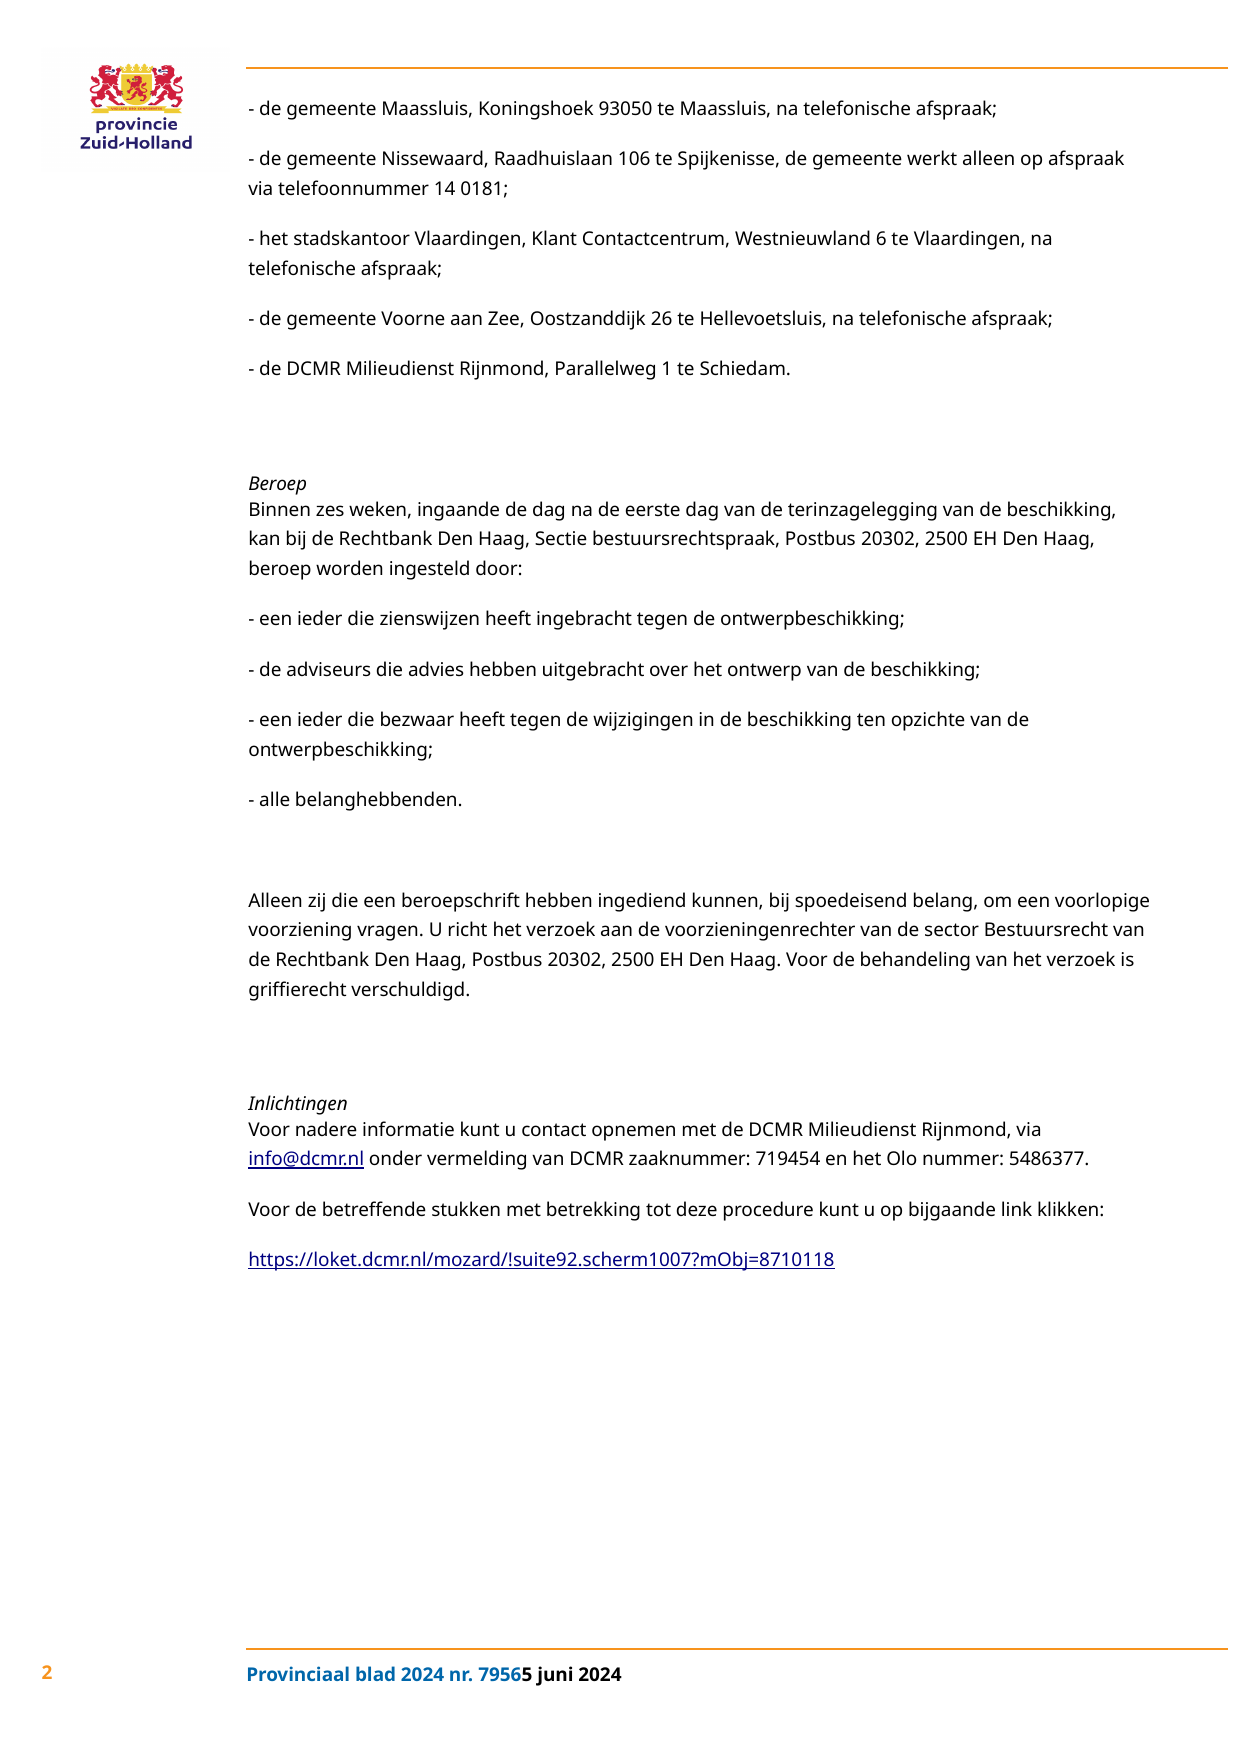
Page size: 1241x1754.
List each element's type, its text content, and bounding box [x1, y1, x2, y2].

text Alleen zij die een beroepschrift hebben ingediend kunnen, bij spoedeisend belang, om een voorlopige voorziening vragen. U richt het verzoek aan de voorzieningenrechter van de sector Bestuursrecht van de Rechtbank Den Haag, Postbus 20302, 2500 EH Den Haag. Voor de behandeling van het verzoek is griffierecht verschuldigd. [248, 887, 1152, 1001]
text - de gemeente Nissewaard, Raadhuislaan 106 te Spijkenisse, de gemeente werkt alleen op afspraak via telefoonnummer 14 0181; [248, 145, 1152, 201]
text Binnen zes weken, ingaande de dag na de eerste dag van de terinzagelegging van de beschikking, kan bij de Rechtbank Den Haag, Sectie bestuursrechtspraak, Postbus 20302, 2500 EH Den Haag, beroep worden ingesteld door: [248, 496, 1152, 581]
text - de gemeente Maassluis, Koningshoek 93050 te Maassluis, na telefonische afspraak; [248, 95, 1152, 121]
text - de adviseurs die advies hebben uitgebracht over het ontwerp van de beschikking; [248, 656, 1152, 681]
text Beroep [248, 470, 1152, 496]
text Inlichtingen [248, 1090, 1152, 1116]
picture [41, 47, 231, 172]
text - een ieder die bezwaar heeft tegen de wijzigingen in de beschikking ten opzichte van de ontwerpbeschikking; [248, 706, 1152, 761]
text - de gemeente Voorne aan Zee, Oostzanddijk 26 te Hellevoetsluis, na telefonische afspraak; [248, 305, 1152, 331]
text - een ieder die zienswijzen heeft ingebracht tegen de ontwerpbeschikking; [248, 605, 1152, 631]
text https://loket.dcmr.nl/mozard/!suite92.scherm1007?mObj=8710118 [248, 1246, 1152, 1272]
text - het stadskantoor Vlaardingen, Klant Contactcentrum, Westnieuwland 6 te Vlaardingen, na telefonische afspraak; [248, 225, 1152, 281]
text Voor nadere informatie kunt u contact opnemen met de DCMR Milieudienst Rijnmond, via info@dcmr.nl onder vermelding van DCMR zaaknummer: 719454 en het Olo nummer: 5486377. [248, 1116, 1152, 1171]
text - alle belanghebbenden. [248, 786, 1152, 812]
text Voor de betreffende stukken met betrekking tot deze procedure kunt u op bijgaande link klikken: [248, 1196, 1152, 1222]
text - de DCMR Milieudienst Rijnmond, Parallelweg 1 te Schiedam. [248, 356, 1152, 381]
